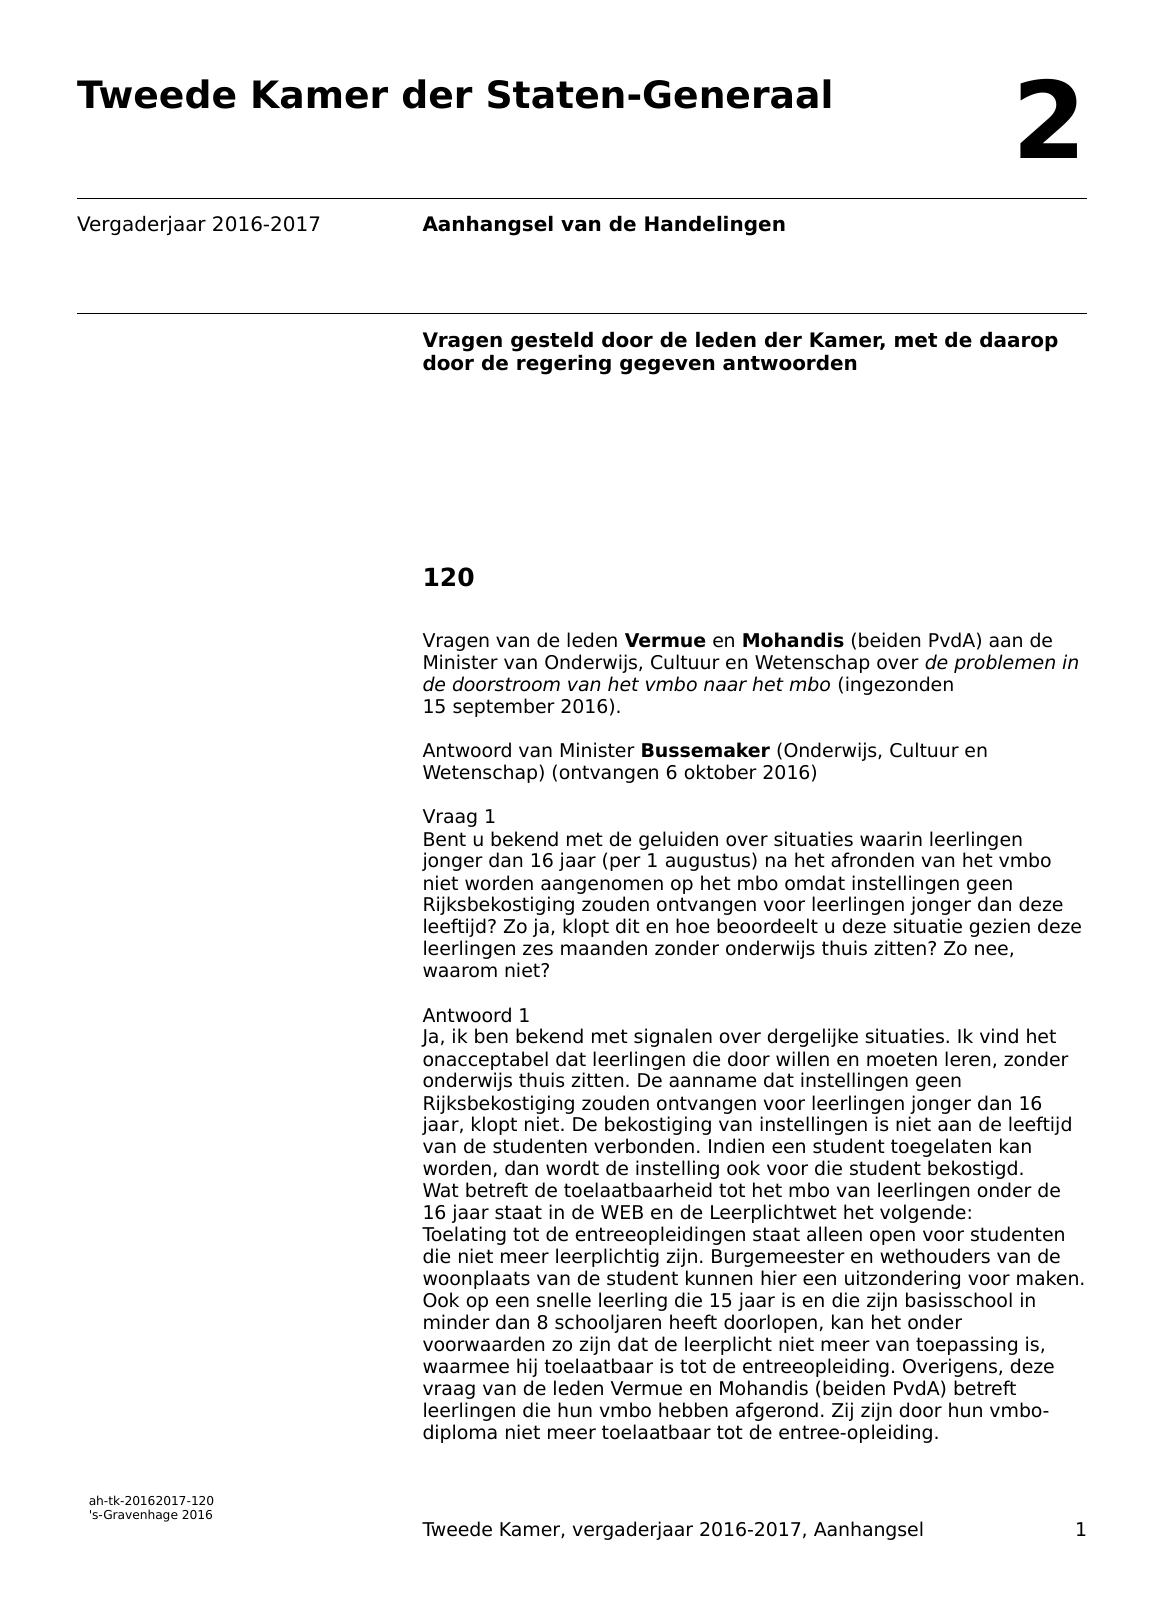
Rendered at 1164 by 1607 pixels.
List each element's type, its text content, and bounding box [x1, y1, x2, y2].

text Vragen van de leden Vermue en Mohandis (beiden PvdA) aan de Minister van Onderwijs, Cultuur en Wetenschap over de problemen in de doorstroom van het vmbo naar het mbo (ingezonden 15 september 2016). [422, 630, 1087, 718]
text 120 [422, 563, 1087, 592]
text Ja, ik ben bekend met signalen over dergelijke situaties. Ik vind het onacceptabel dat leerlingen die door willen en moeten leren, zonder onderwijs thuis zitten. De aanname dat instellingen geen Rijksbekostiging zouden ontvangen voor leerlingen jonger dan 16 jaar, klopt niet. De bekostiging van instellingen is niet aan de leeftijd van de studenten verbonden. Indien een student toegelaten kan worden, dan wordt de instelling ook voor die student bekostigd. [422, 1026, 1087, 1180]
text Antwoord 1 [422, 1004, 1087, 1026]
text Vraag 1 [422, 806, 1087, 828]
text Toelating tot de entreeopleidingen staat alleen open voor studenten die niet meer leerplichtig zijn. Burgemeester en wethouders van de woonplaats van de student kunnen hier een uitzondering voor maken. Ook op een snelle leerling die 15 jaar is en die zijn basisschool in minder dan 8 schooljaren heeft doorlopen, kan het onder voorwaarden zo zijn dat de leerplicht niet meer van toepassing is, waarmee hij toelaatbaar is tot de entreeopleiding. Overigens, deze vraag van de leden Vermue en Mohandis (beiden PvdA) betreft leerlingen die hun vmbo hebben afgerond. Zij zijn door hun vmbo-diploma niet meer toelaatbaar tot de entree-opleiding. [422, 1224, 1087, 1444]
table_cell Aanhangsel van de Handelingen [422, 199, 1087, 313]
table_cell Vragen gesteld door de leden der Kamer, met de daarop door de regering gegeven antwoorden [422, 314, 1087, 375]
text Wat betreft de toelaatbaarheid tot het mbo van leerlingen onder de 16 jaar staat in de WEB en de Leerplichtwet het volgende: [422, 1180, 1087, 1224]
table_cell [77, 314, 422, 375]
table_header 2 [886, 59, 1087, 198]
text 's-Gravenhage 2016 [88, 1508, 323, 1522]
text Bent u bekend met de geluiden over situaties waarin leerlingen jonger dan 16 jaar (per 1 augustus) na het afronden van het vmbo niet worden aangenomen op het mbo omdat instellingen geen Rijksbekostiging zouden ontvangen voor leerlingen jonger dan deze leeftijd? Zo ja, klopt dit en hoe beoordeelt u deze situatie gezien deze leerlingen zes maanden zonder onderwijs thuis zitten? Zo nee, waarom niet? [422, 828, 1087, 982]
table_cell Vergaderjaar 2016-2017 [77, 199, 422, 313]
text Antwoord van Minister Bussemaker (Onderwijs, Cultuur en Wetenschap) (ontvangen 6 oktober 2016) [422, 740, 1087, 784]
table_header Tweede Kamer der Staten-Generaal [77, 59, 886, 198]
text ah-tk-20162017-120 [88, 1494, 323, 1508]
